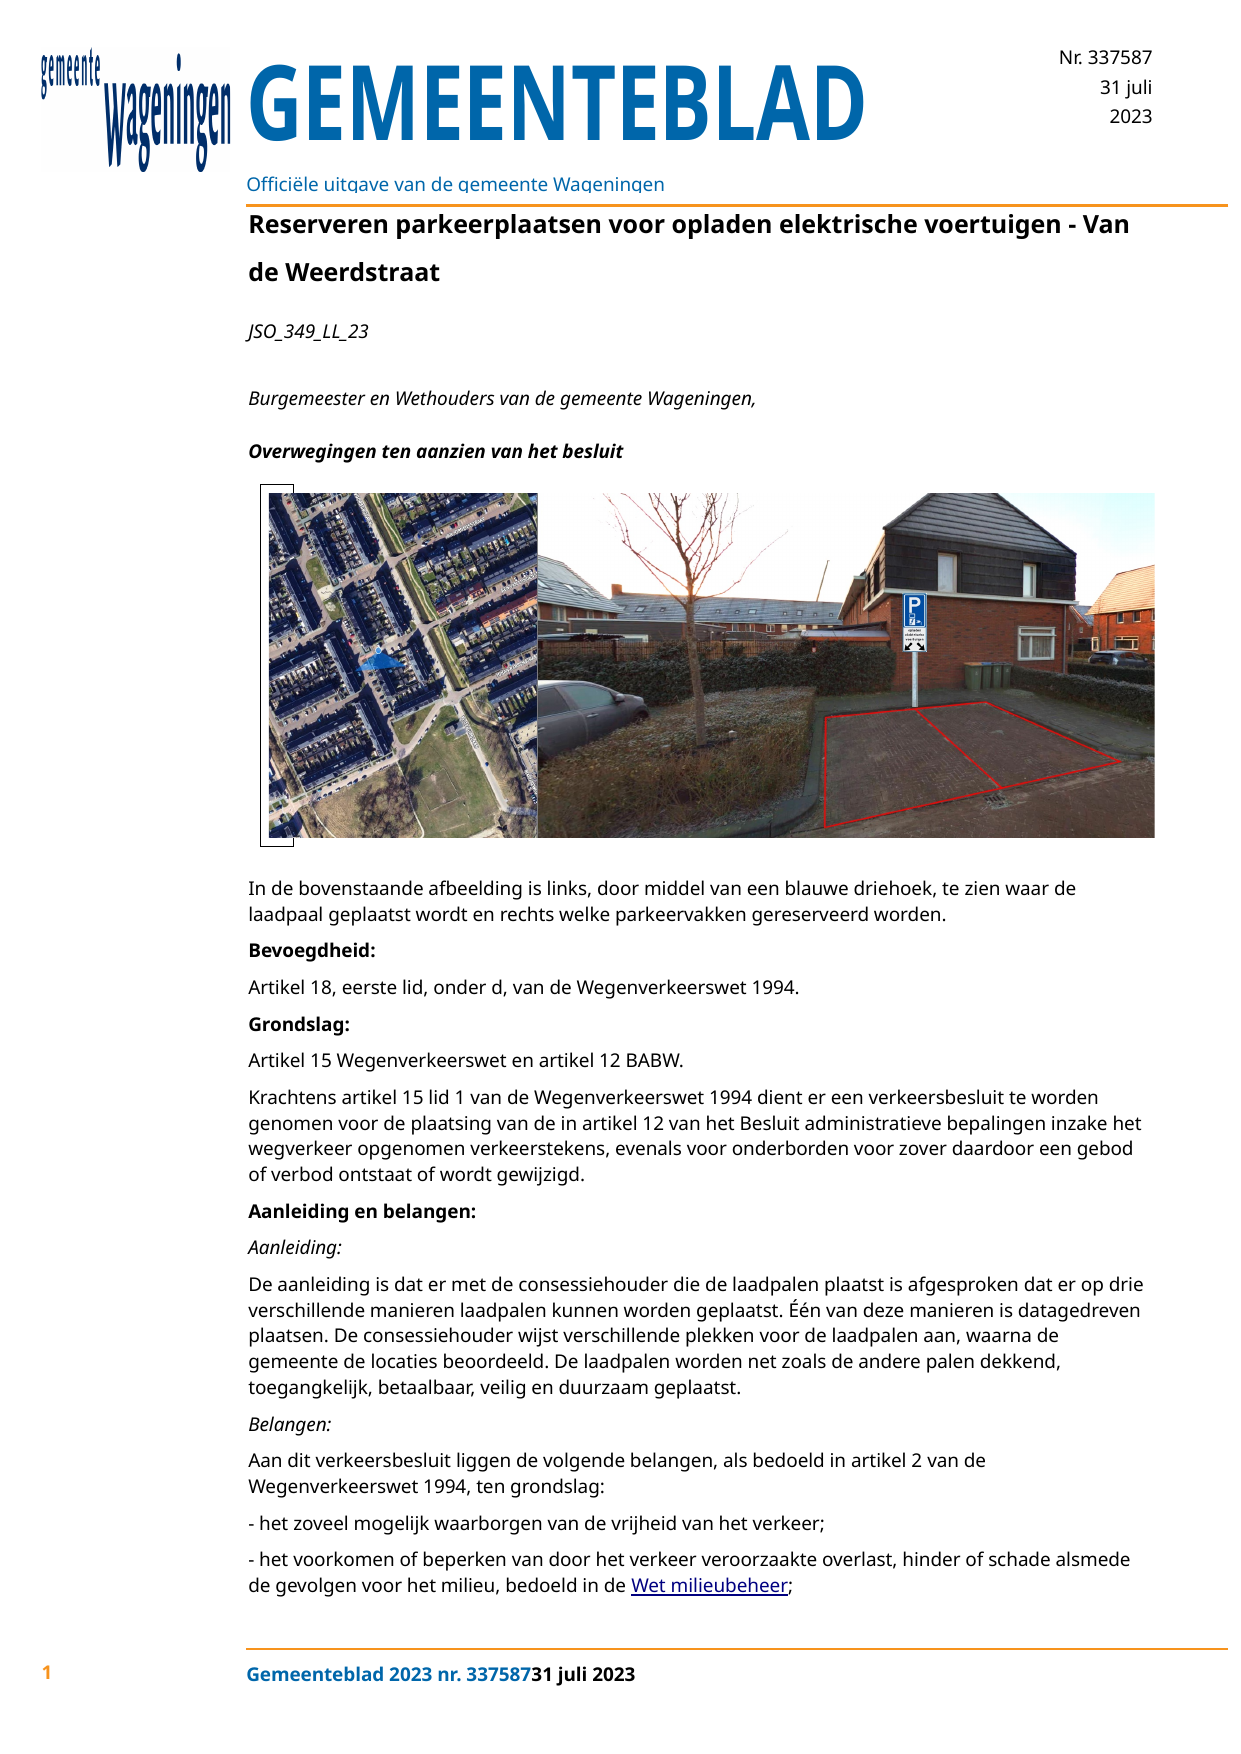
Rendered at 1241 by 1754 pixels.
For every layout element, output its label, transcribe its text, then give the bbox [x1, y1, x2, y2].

text - het zoveel mogelijk waarborgen van de vrijheid van het verkeer; [248, 1510, 1152, 1536]
text De aanleiding is dat er met de consessiehouder die de laadpalen plaatst is afgesproken dat er op drie verschillende manieren laadpalen kunnen worden geplaatst. Één van deze manieren is datagedreven plaatsen. De consessiehouder wijst verschillende plekken voor de laadpalen aan, waarna de gemeente de locaties beoordeeld. De laadpalen worden net zoals de andere palen dekkend, toegangkelijk, betaalbaar, veilig en duurzaam geplaatst. [248, 1271, 1152, 1400]
picture [268, 493, 1155, 838]
text - het voorkomen of beperken van door het verkeer veroorzaakte overlast, hinder of schade alsmede de gevolgen voor het milieu, bedoeld in de Wet milieubeheer; [248, 1547, 1152, 1598]
text Aanleiding: [248, 1234, 1152, 1260]
text Bevoegdheid: [248, 937, 1152, 963]
text Overwegingen ten aanzien van het besluit [248, 438, 1152, 464]
text Aan dit verkeersbesluit liggen de volgende belangen, als bedoeld in artikel 2 van de Wegenverkeerswet 1994, ten grondslag: [248, 1447, 1152, 1499]
text Artikel 18, eerste lid, onder d, van de Wegenverkeerswet 1994. [248, 974, 1152, 1000]
text Reserveren parkeerplaatsen voor opladen elektrische voertuigen - Van de Weerdstraat [248, 207, 1152, 288]
text Aanleiding en belangen: [248, 1198, 1152, 1224]
picture [41, 47, 231, 172]
text Artikel 15 Wegenverkeerswet en artikel 12 BABW. [248, 1047, 1152, 1073]
text In de bovenstaande afbeelding is links, door middel van een blauwe driehoek, te zien waar de laadpaal geplaatst wordt en rechts welke parkeervakken gereserveerd worden. [248, 875, 1152, 926]
text Krachtens artikel 15 lid 1 van de Wegenverkeerswet 1994 dient er een verkeersbesluit te worden genomen voor de plaatsing van de in artikel 12 van het Besluit administratieve bepalingen inzake het wegverkeer opgenomen verkeerstekens, evenals voor onderborden voor zover daardoor een gebod of verbod ontstaat of wordt gewijzigd. [248, 1084, 1152, 1187]
text Belangen: [248, 1411, 1152, 1437]
text JSO_349_LL_23 [248, 318, 1152, 344]
text Burgemeester en Wethouders van de gemeente Wageningen, [248, 386, 1152, 411]
text Grondslag: [248, 1011, 1152, 1036]
